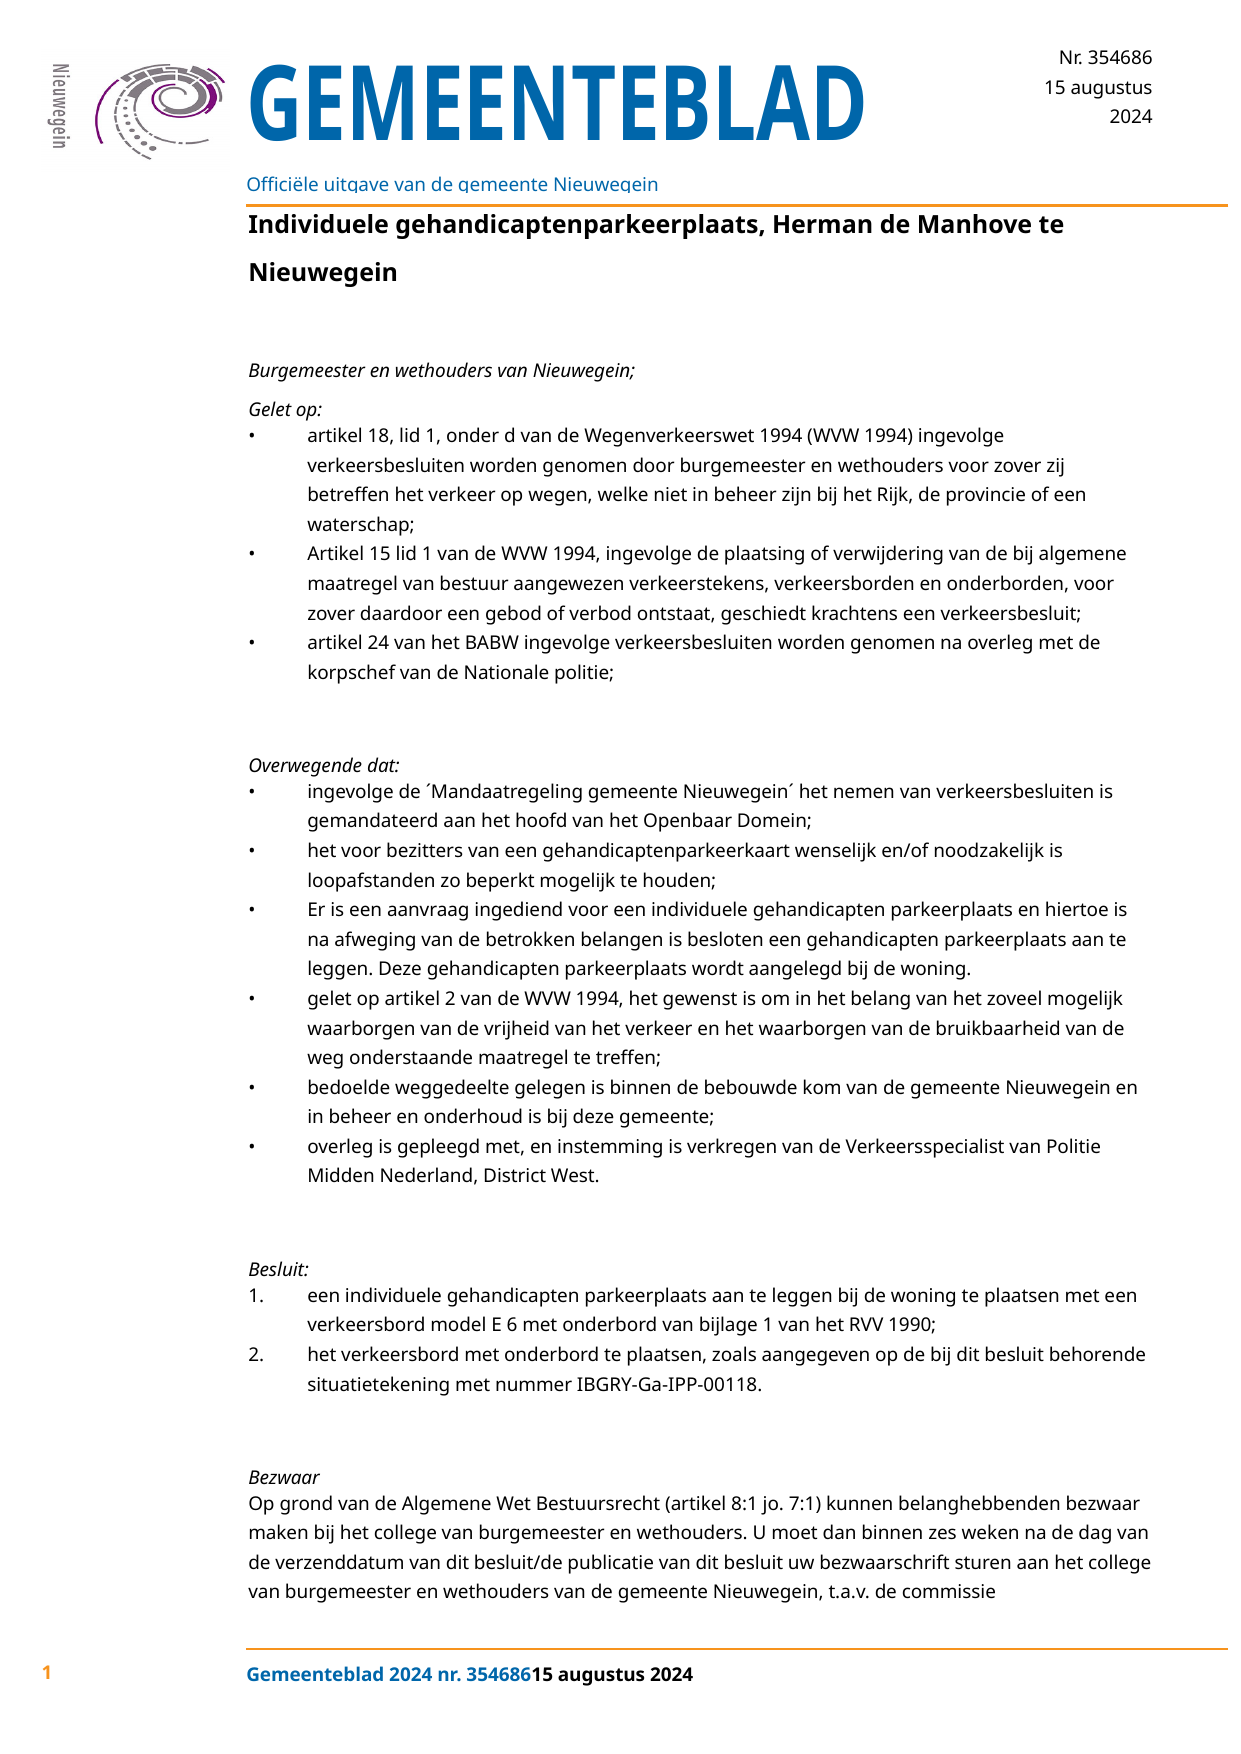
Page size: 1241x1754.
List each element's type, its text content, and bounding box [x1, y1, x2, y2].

list overleg is gepleegd met, en instemming is verkregen van de Verkeersspecialist van Politie Midden Nederland, District West. [248, 1133, 1152, 1188]
list Er is een aanvraag ingediend voor een individuele gehandicapten parkeerplaats en hiertoe is na afweging van de betrokken belangen is besloten een gehandicapten parkeerplaats aan te leggen. Deze gehandicapten parkeerplaats wordt aangelegd bij de woning. [248, 896, 1152, 981]
text Overwegende dat: [248, 752, 1152, 778]
text Individuele gehandicaptenparkeerplaats, Herman de Manhove te Nieuwegein [248, 207, 1152, 288]
list artikel 18, lid 1, onder d van de Wegenverkeerswet 1994 (WVW 1994) ingevolge verkeersbesluiten worden genomen door burgemeester en wethouders voor zover zij betreffen het verkeer op wegen, welke niet in beheer zijn bij het Rijk, de provincie of een waterschap; [248, 422, 1152, 537]
list Artikel 15 lid 1 van de WVW 1994, ingevolge de plaatsing of verwijdering van de bij algemene maatregel van bestuur aangewezen verkeerstekens, verkeersborden en onderborden, voor zover daardoor een gebod of verbod ontstaat, geschiedt krachtens een verkeersbesluit; [248, 541, 1152, 625]
text Op grond van de Algemene Wet Bestuursrecht (artikel 8:1 jo. 7:1) kunnen belanghebbenden bezwaar maken bij het college van burgemeester en wethouders. U moet dan binnen zes weken na de dag van de verzenddatum van dit besluit/de publicatie van dit besluit uw bezwaarschrift sturen aan het college van burgemeester en wethouders van de gemeente Nieuwegein, t.a.v. de commissie [248, 1490, 1152, 1604]
text Bezwaar [248, 1464, 1152, 1490]
list het voor bezitters van een gehandicaptenparkeerkaart wenselijk en/of noodzakelijk is loopafstanden zo beperkt mogelijk te houden; [248, 837, 1152, 893]
picture [41, 47, 231, 172]
list het verkeersbord met onderbord te plaatsen, zoals aangegeven op de bij dit besluit behorende situatietekening met nummer IBGRY-Ga-IPP-00118. [248, 1341, 1152, 1396]
list artikel 24 van het BABW ingevolge verkeersbesluiten worden genomen na overleg met de korpschef van de Nationale politie; [248, 629, 1152, 684]
list gelet op artikel 2 van de WVW 1994, het gewenst is om in het belang van het zoveel mogelijk waarborgen van de vrijheid van het verkeer en het waarborgen van de bruikbaarheid van de weg onderstaande maatregel te treffen; [248, 985, 1152, 1070]
text Burgemeester en wethouders van Nieuwegein; [248, 357, 1152, 383]
list ingevolge de ´Mandaatregeling gemeente Nieuwegein´ het nemen van verkeersbesluiten is gemandateerd aan het hoofd van het Openbaar Domein; [248, 778, 1152, 833]
list bedoelde weggedeelte gelegen is binnen de bebouwde kom van de gemeente Nieuwegein en in beheer en onderhoud is bij deze gemeente; [248, 1074, 1152, 1129]
list een individuele gehandicapten parkeerplaats aan te leggen bij de woning te plaatsen met een verkeersbord model E 6 met onderbord van bijlage 1 van het RVV 1990; [248, 1282, 1152, 1337]
text Gelet op: [248, 396, 1152, 422]
text Besluit: [248, 1256, 1152, 1282]
